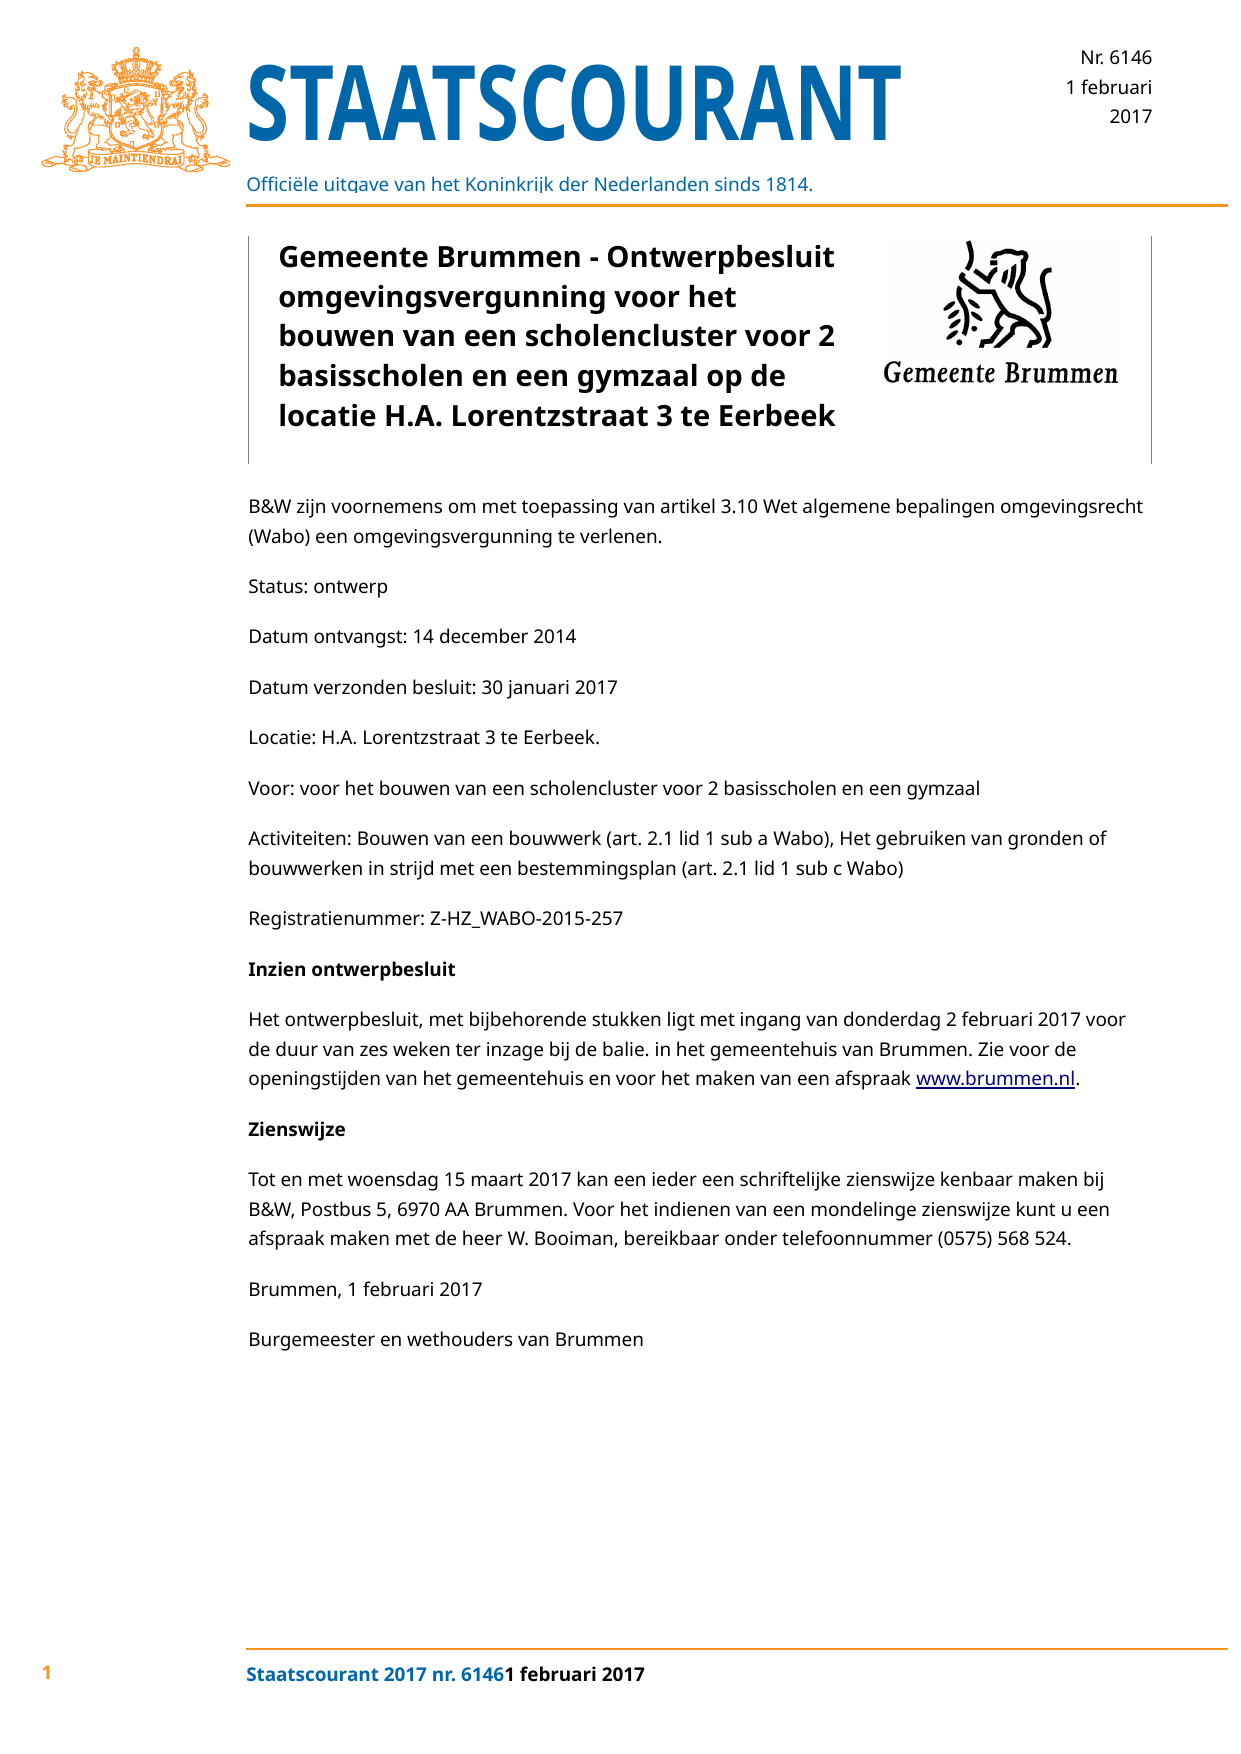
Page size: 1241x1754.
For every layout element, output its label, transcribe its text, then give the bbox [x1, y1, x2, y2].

text Tot en met woensdag 15 maart 2017 kan een ieder een schriftelijke zienswijze kenbaar maken bij B&W, Postbus 5, 6970 AA Brummen. Voor het indienen van een mondelinge zienswijze kunt u een afspraak maken met de heer W. Booiman, bereikbaar onder telefoonnummer (0575) 568 524. [248, 1166, 1152, 1251]
picture [41, 47, 231, 172]
text Het ontwerpbesluit, met bijbehorende stukken ligt met ingang van donderdag 2 februari 2017 voor de duur van zes weken ter inzage bij de balie. in het gemeentehuis van Brummen. Zie voor de openingstijden van het gemeentehuis en voor het maken van een afspraak www.brummen.nl. [248, 1006, 1152, 1091]
text Zienswijze [248, 1116, 1152, 1142]
text Inzien ontwerpbesluit [248, 956, 1152, 982]
text B&W zijn voornemens om met toepassing van artikel 3.10 Wet algemene bepalingen omgevingsrecht (Wabo) een omgevingsvergunning te verlenen. [248, 493, 1152, 549]
text Registratienummer: Z-HZ_WABO-2015-257 [248, 905, 1152, 931]
picture [882, 236, 1119, 384]
text Burgemeester en wethouders van Brummen [248, 1326, 1152, 1352]
text Datum ontvangst: 14 december 2014 [248, 624, 1152, 649]
text Datum verzonden besluit: 30 januari 2017 [248, 674, 1152, 700]
text Voor: voor het bouwen van een scholencluster voor 2 basisscholen en een gymzaal [248, 775, 1152, 801]
table_header Gemeente Brummen - Ontwerpbesluit omgevingsvergunning voor het bouwen van een scholencluster voor 2 basisscholen en een gymzaal op de locatie H.A. Lorentzstraat 3 te Eerbeek [249, 236, 850, 464]
text Status: ontwerp [248, 573, 1152, 599]
table_header [850, 236, 1151, 464]
text Brummen, 1 februari 2017 [248, 1276, 1152, 1302]
text Locatie: H.A. Lorentzstraat 3 te Eerbeek. [248, 724, 1152, 750]
text Activiteiten: Bouwen van een bouwwerk (art. 2.1 lid 1 sub a Wabo), Het gebruiken van gronden of bouwwerken in strijd met een bestemmingsplan (art. 2.1 lid 1 sub c Wabo) [248, 825, 1152, 881]
